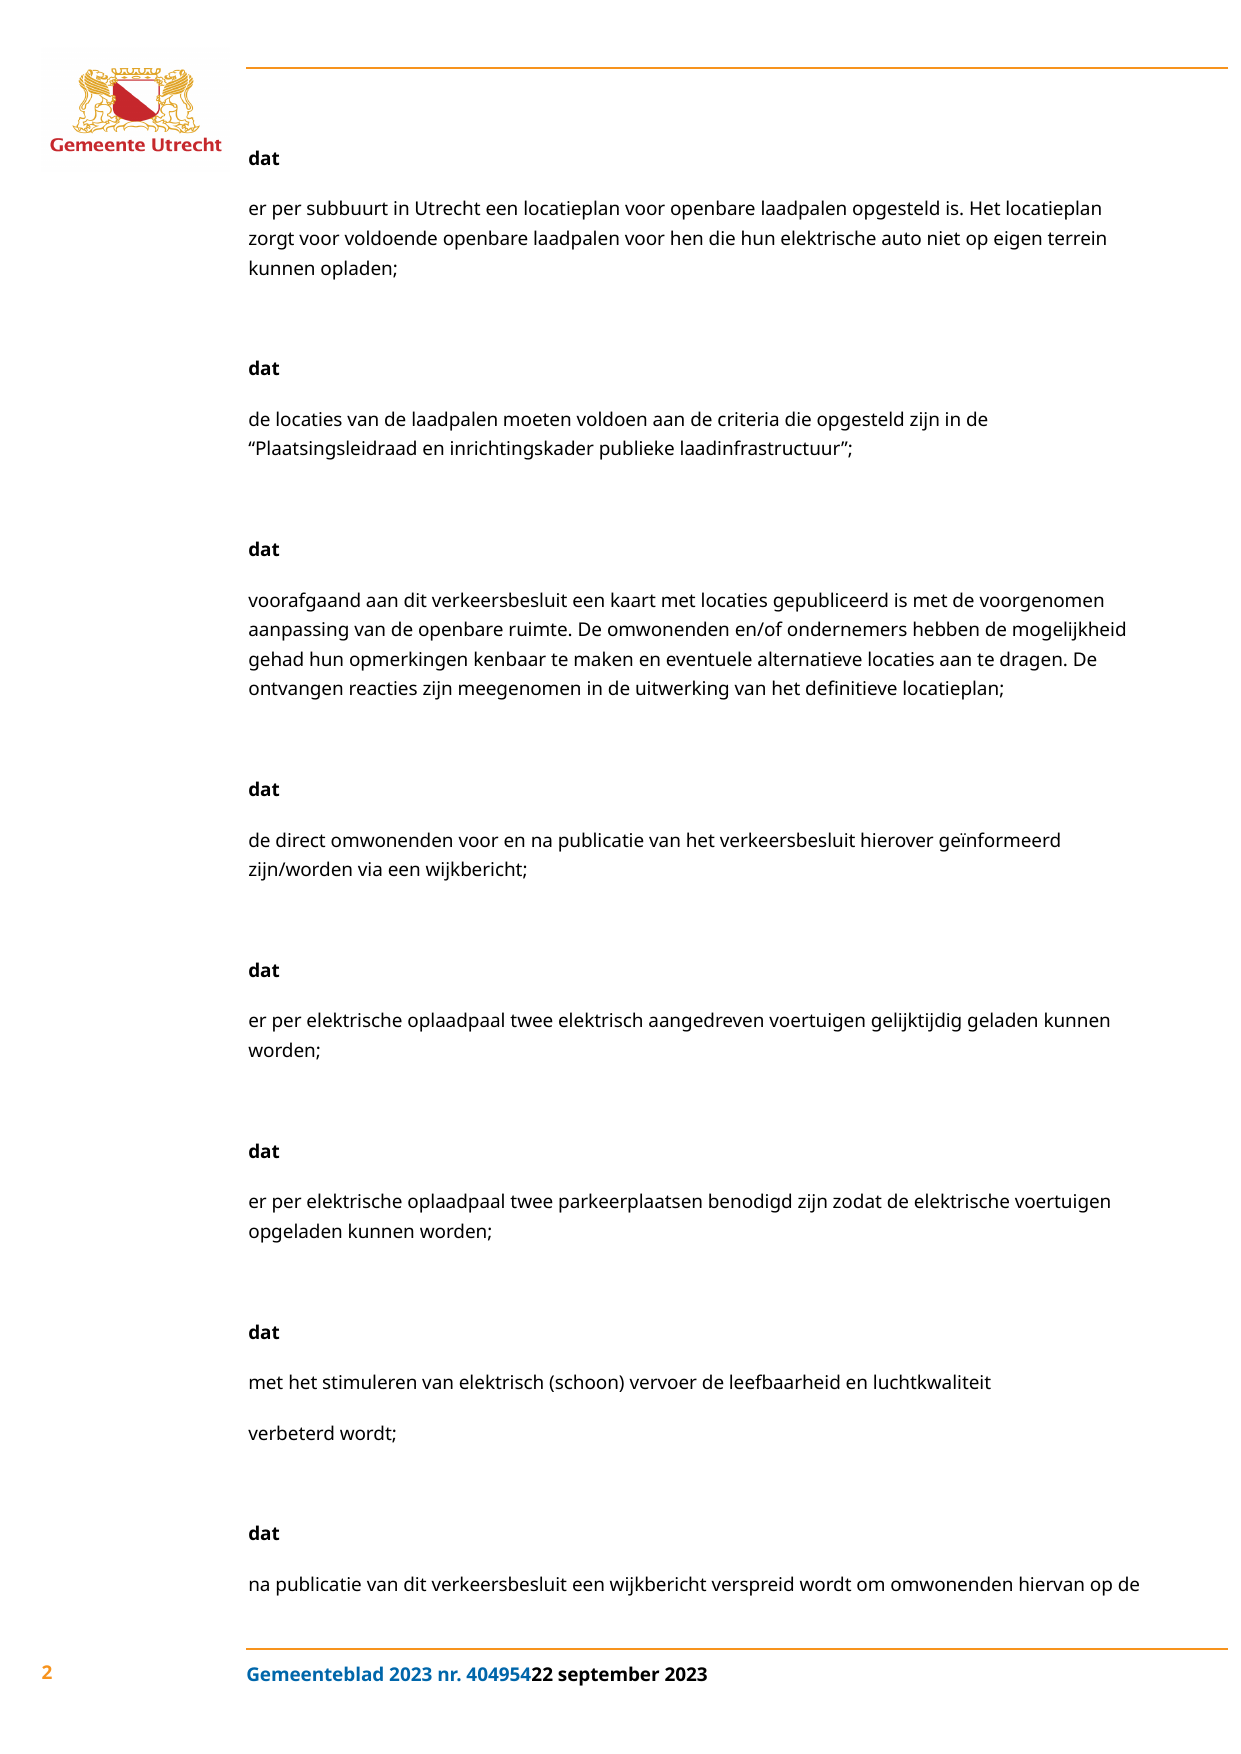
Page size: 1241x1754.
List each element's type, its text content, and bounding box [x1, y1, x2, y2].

text dat [248, 1521, 1152, 1546]
text er per elektrische oplaadpaal twee parkeerplaatsen benodigd zijn zodat de elektrische voertuigen opgeladen kunnen worden; [248, 1188, 1152, 1244]
text de direct omwonenden voor en na publicatie van het verkeersbesluit hierover geïnformeerd zijn/worden via een wijkbericht; [248, 827, 1152, 882]
text met het stimuleren van elektrisch (schoon) vervoer de leefbaarheid en luchtkwaliteit [248, 1369, 1152, 1395]
picture [41, 47, 231, 172]
text er per subbuurt in Utrecht een locatieplan voor openbare laadpalen opgesteld is. Het locatieplan zorgt voor voldoende openbare laadpalen voor hen die hun elektrische auto niet op eigen terrein kunnen opladen; [248, 196, 1152, 281]
text de locaties van de laadpalen moeten voldoen aan de criteria die opgesteld zijn in de “Plaatsingsleidraad en inrichtingskader publieke laadinfrastructuur”; [248, 406, 1152, 461]
text dat [248, 957, 1152, 983]
text dat [248, 1138, 1152, 1164]
text na publicatie van dit verkeersbesluit een wijkbericht verspreid wordt om omwonenden hiervan op de [248, 1571, 1152, 1597]
text dat [248, 1319, 1152, 1345]
text verbeterd wordt; [248, 1420, 1152, 1446]
text dat [248, 145, 1152, 171]
text dat [248, 776, 1152, 802]
text er per elektrische oplaadpaal twee elektrisch aangedreven voertuigen gelijktijdig geladen kunnen worden; [248, 1008, 1152, 1063]
text dat [248, 536, 1152, 562]
text voorafgaand aan dit verkeersbesluit een kaart met locaties gepubliceerd is met de voorgenomen aanpassing van de openbare ruimte. De omwonenden en/of ondernemers hebben de mogelijkheid gehad hun opmerkingen kenbaar te maken en eventuele alternatieve locaties aan te dragen. De ontvangen reacties zijn meegenomen in de uitwerking van het definitieve locatieplan; [248, 587, 1152, 701]
text dat [248, 356, 1152, 381]
